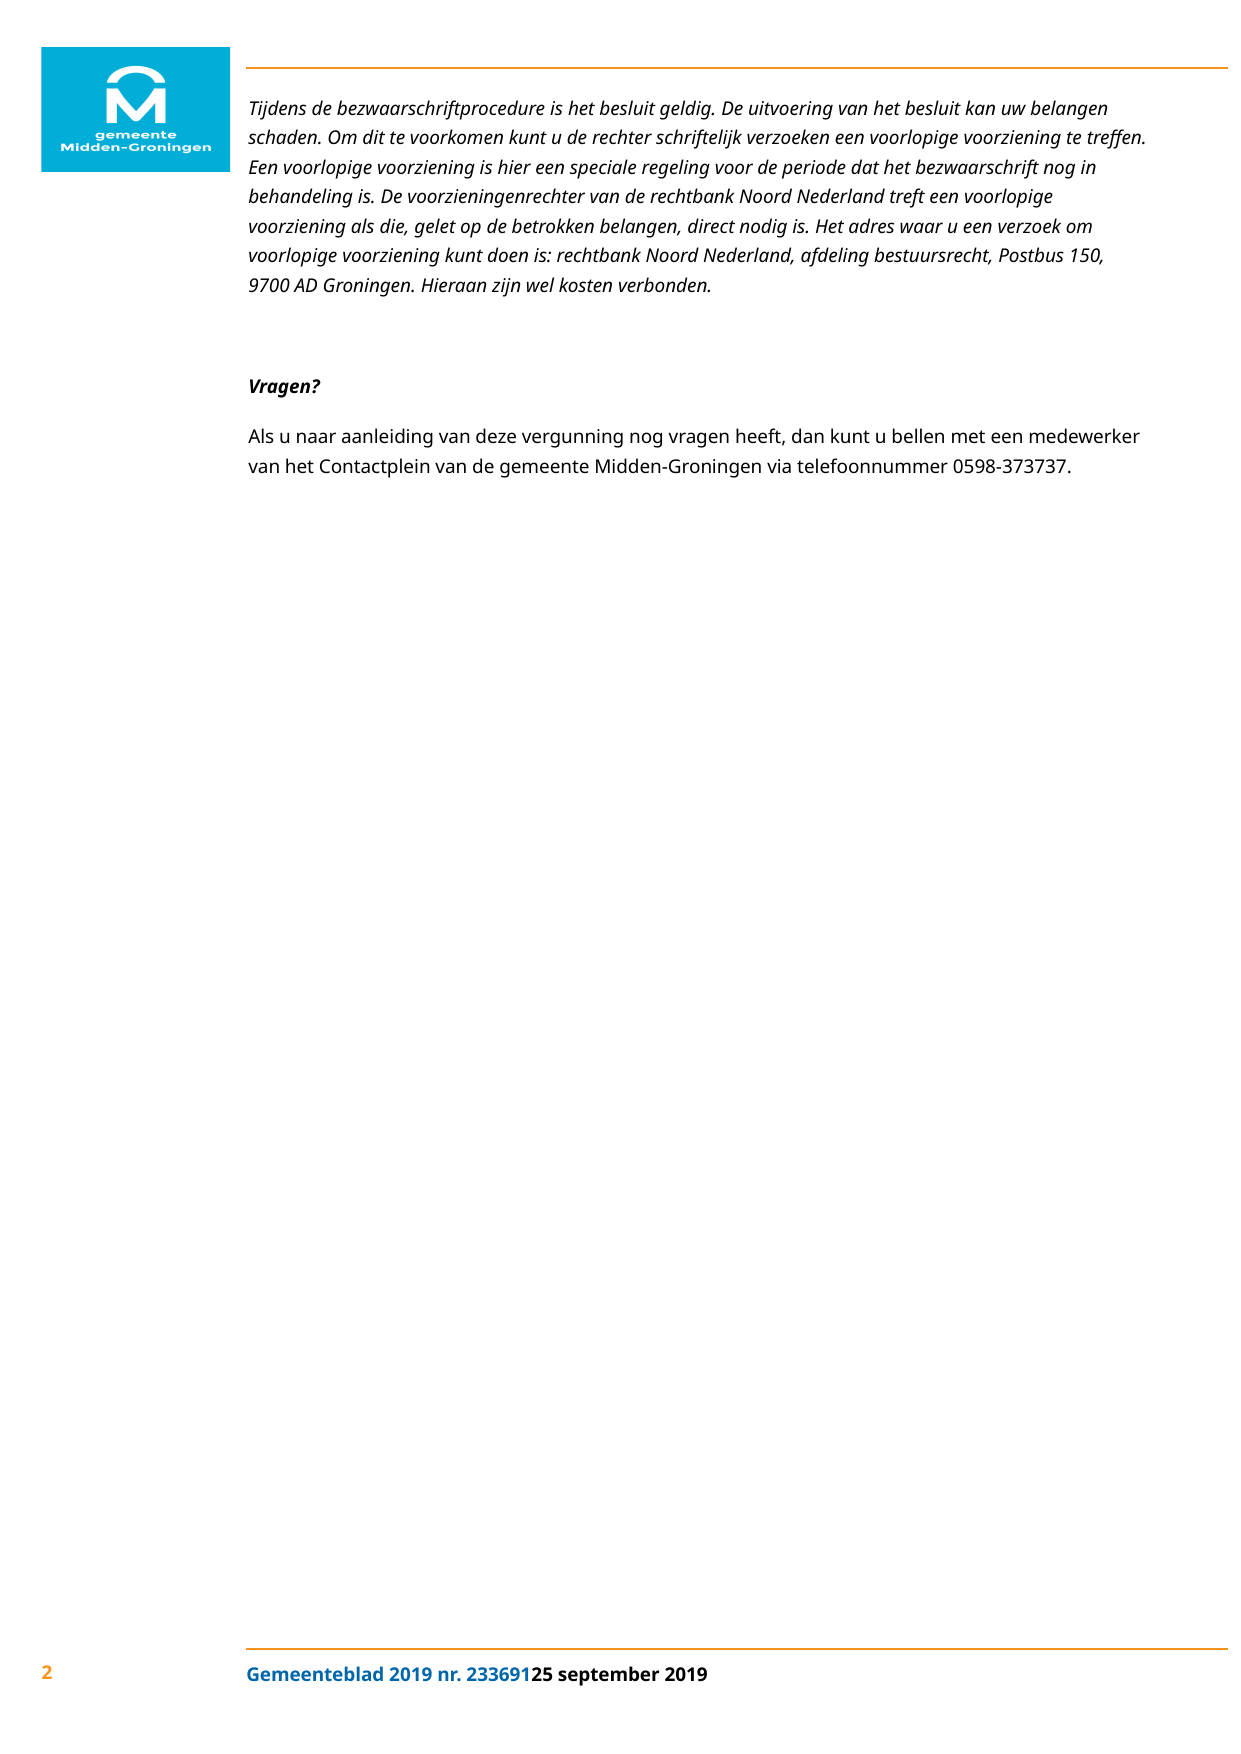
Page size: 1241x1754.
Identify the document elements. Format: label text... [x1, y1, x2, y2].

text Vragen? [248, 373, 1152, 399]
picture [184, 146, 190, 153]
picture [107, 89, 165, 122]
text Tijdens de bezwaarschriftprocedure is het besluit geldig. De uitvoering van het besluit kan uw belangen schaden. Om dit te voorkomen kunt u de rechter schriftelijk verzoeken een voorlopige voorziening te treffen. Een voorlopige voorziening is hier een speciale regeling voor de periode dat het bezwaarschrift nog in behandeling is. De voorzieningenrechter van de rechtbank Noord Nederland treft een voorlopige voorziening als die, gelet op de betrokken belangen, direct nodig is. Het adres waar u een verzoek om voorlopige voorziening kunt doen is: rechtbank Noord Nederland, afdeling bestuursrecht, Postbus 150, 9700 AD Groningen. Hieraan zijn wel kosten verbonden. [248, 95, 1152, 298]
text Als u naar aanleiding van deze vergunning nog vragen heeft, dan kunt u bellen met een medewerker van het Contactplein van de gemeente Midden-Groningen via telefoonnummer 0598-373737. [248, 423, 1152, 479]
picture [108, 66, 164, 82]
